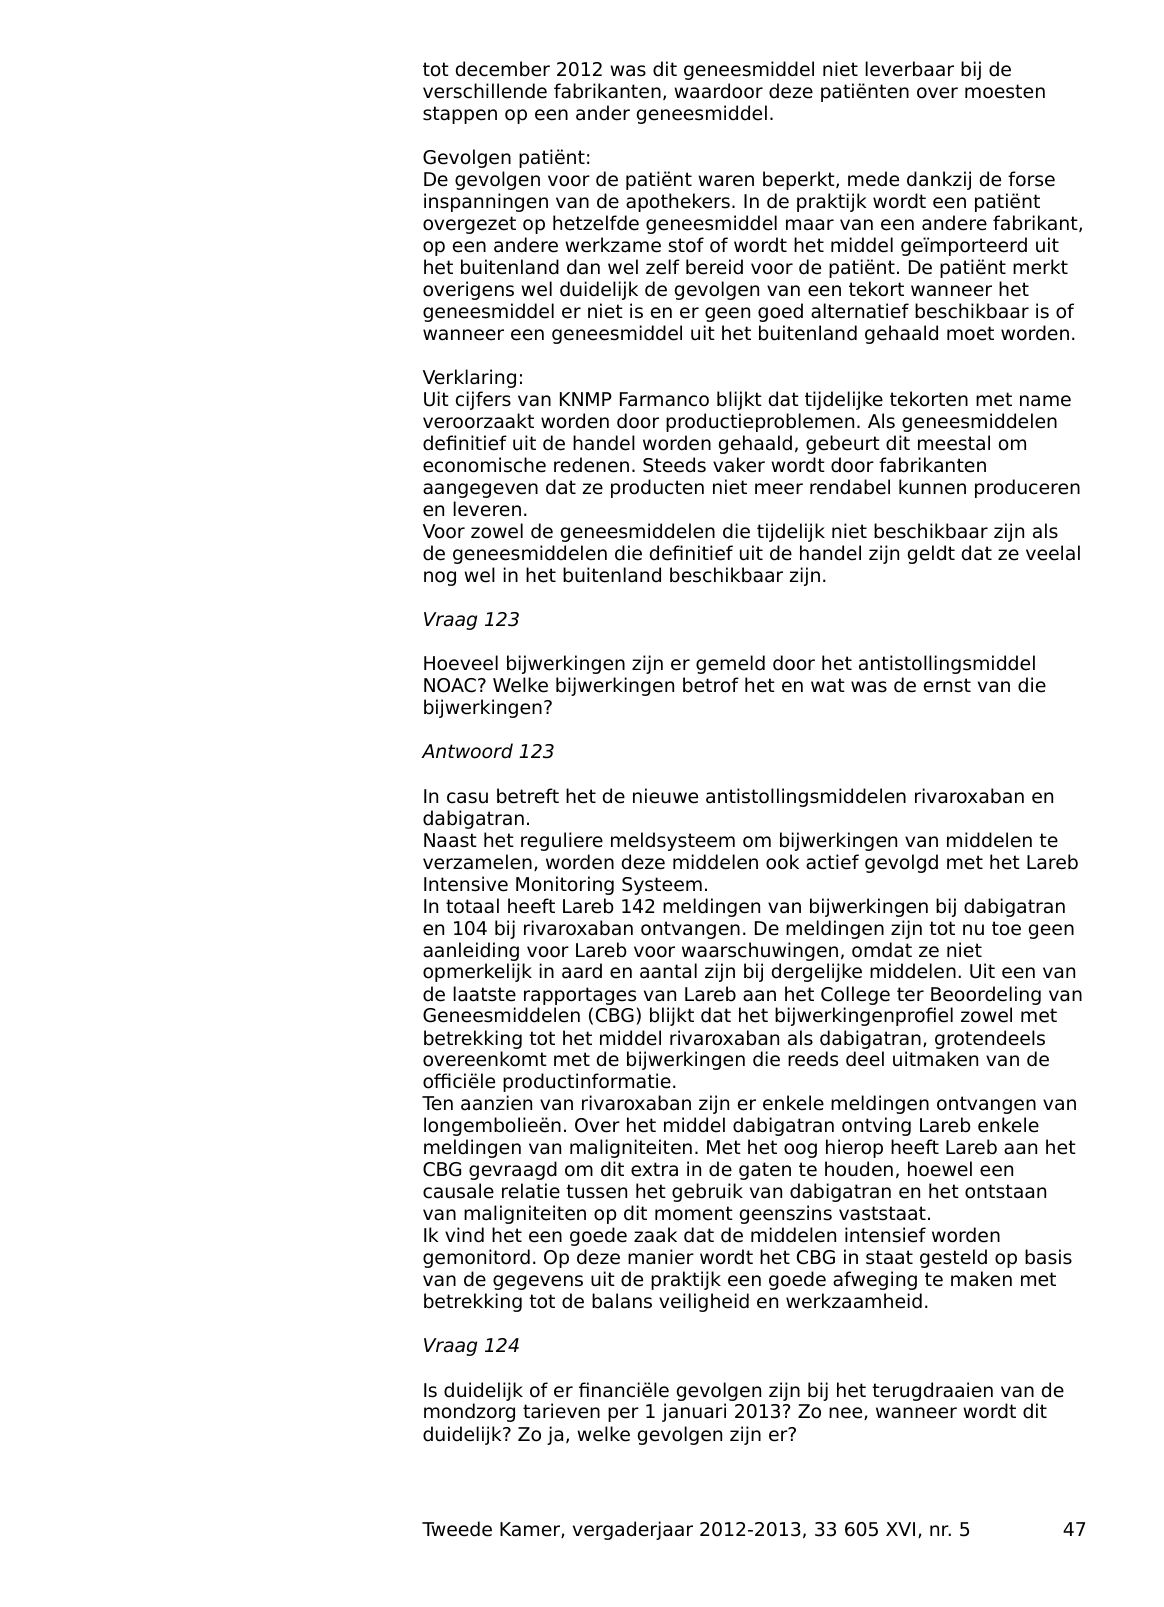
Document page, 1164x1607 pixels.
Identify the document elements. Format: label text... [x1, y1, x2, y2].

text In casu betreft het de nieuwe antistollingsmiddelen rivaroxaban en dabigatran. [422, 786, 1087, 829]
text Is duidelijk of er financiële gevolgen zijn bij het terugdraaien van de mondzorg tarieven per 1 januari 2013? Zo nee, wanneer wordt dit duidelijk? Zo ja, welke gevolgen zijn er? [422, 1379, 1087, 1445]
subtitle Vraag 123 [422, 609, 1087, 631]
text De gevolgen voor de patiënt waren beperkt, mede dankzij de forse inspanningen van de apothekers. In de praktijk wordt een patiënt overgezet op hetzelfde geneesmiddel maar van een andere fabrikant, op een andere werkzame stof of wordt het middel geïmporteerd uit het buitenland dan wel zelf bereid voor de patiënt. De patiënt merkt overigens wel duidelijk de gevolgen van een tekort wanneer het geneesmiddel er niet is en er geen goed alternatief beschikbaar is of wanneer een geneesmiddel uit het buitenland gehaald moet worden. [422, 169, 1087, 345]
text Ik vind het een goede zaak dat de middelen intensief worden gemonitord. Op deze manier wordt het CBG in staat gesteld op basis van de gegevens uit de praktijk een goede afweging te maken met betrekking tot de balans veiligheid en werkzaamheid. [422, 1225, 1087, 1313]
text Verklaring: [422, 367, 1087, 389]
subtitle Antwoord 123 [422, 741, 1087, 763]
text Ten aanzien van rivaroxaban zijn er enkele meldingen ontvangen van longembolieën. Over het middel dabigatran ontving Lareb enkele meldingen van maligniteiten. Met het oog hierop heeft Lareb aan het CBG gevraagd om dit extra in de gaten te houden, hoewel een causale relatie tussen het gebruik van dabigatran en het ontstaan van maligniteiten op dit moment geenszins vaststaat. [422, 1093, 1087, 1225]
text Voor zowel de geneesmiddelen die tijdelijk niet beschikbaar zijn als de geneesmiddelen die definitief uit de handel zijn geldt dat ze veelal nog wel in het buitenland beschikbaar zijn. [422, 521, 1087, 587]
text tot december 2012 was dit geneesmiddel niet leverbaar bij de verschillende fabrikanten, waardoor deze patiënten over moesten stappen op een ander geneesmiddel. [422, 59, 1087, 125]
text Uit cijfers van KNMP Farmanco blijkt dat tijdelijke tekorten met name veroorzaakt worden door productieproblemen. Als geneesmiddelen definitief uit de handel worden gehaald, gebeurt dit meestal om economische redenen. Steeds vaker wordt door fabrikanten aangegeven dat ze producten niet meer rendabel kunnen produceren en leveren. [422, 389, 1087, 521]
text Naast het reguliere meldsysteem om bijwerkingen van middelen te verzamelen, worden deze middelen ook actief gevolgd met het Lareb Intensive Monitoring Systeem. [422, 829, 1087, 896]
subtitle Vraag 124 [422, 1335, 1087, 1357]
text Hoeveel bijwerkingen zijn er gemeld door het antistollingsmiddel NOAC? Welke bijwerkingen betrof het en wat was de ernst van die bijwerkingen? [422, 653, 1087, 719]
text In totaal heeft Lareb 142 meldingen van bijwerkingen bij dabigatran en 104 bij rivaroxaban ontvangen. De meldingen zijn tot nu toe geen aanleiding voor Lareb voor waarschuwingen, omdat ze niet opmerkelijk in aard en aantal zijn bij dergelijke middelen. Uit een van de laatste rapportages van Lareb aan het College ter Beoordeling van Geneesmiddelen (CBG) blijkt dat het bijwerkingenprofiel zowel met betrekking tot het middel rivaroxaban als dabigatran, grotendeels overeenkomt met de bijwerkingen die reeds deel uitmaken van de officiële productinformatie. [422, 896, 1087, 1093]
text Gevolgen patiënt: [422, 147, 1087, 169]
